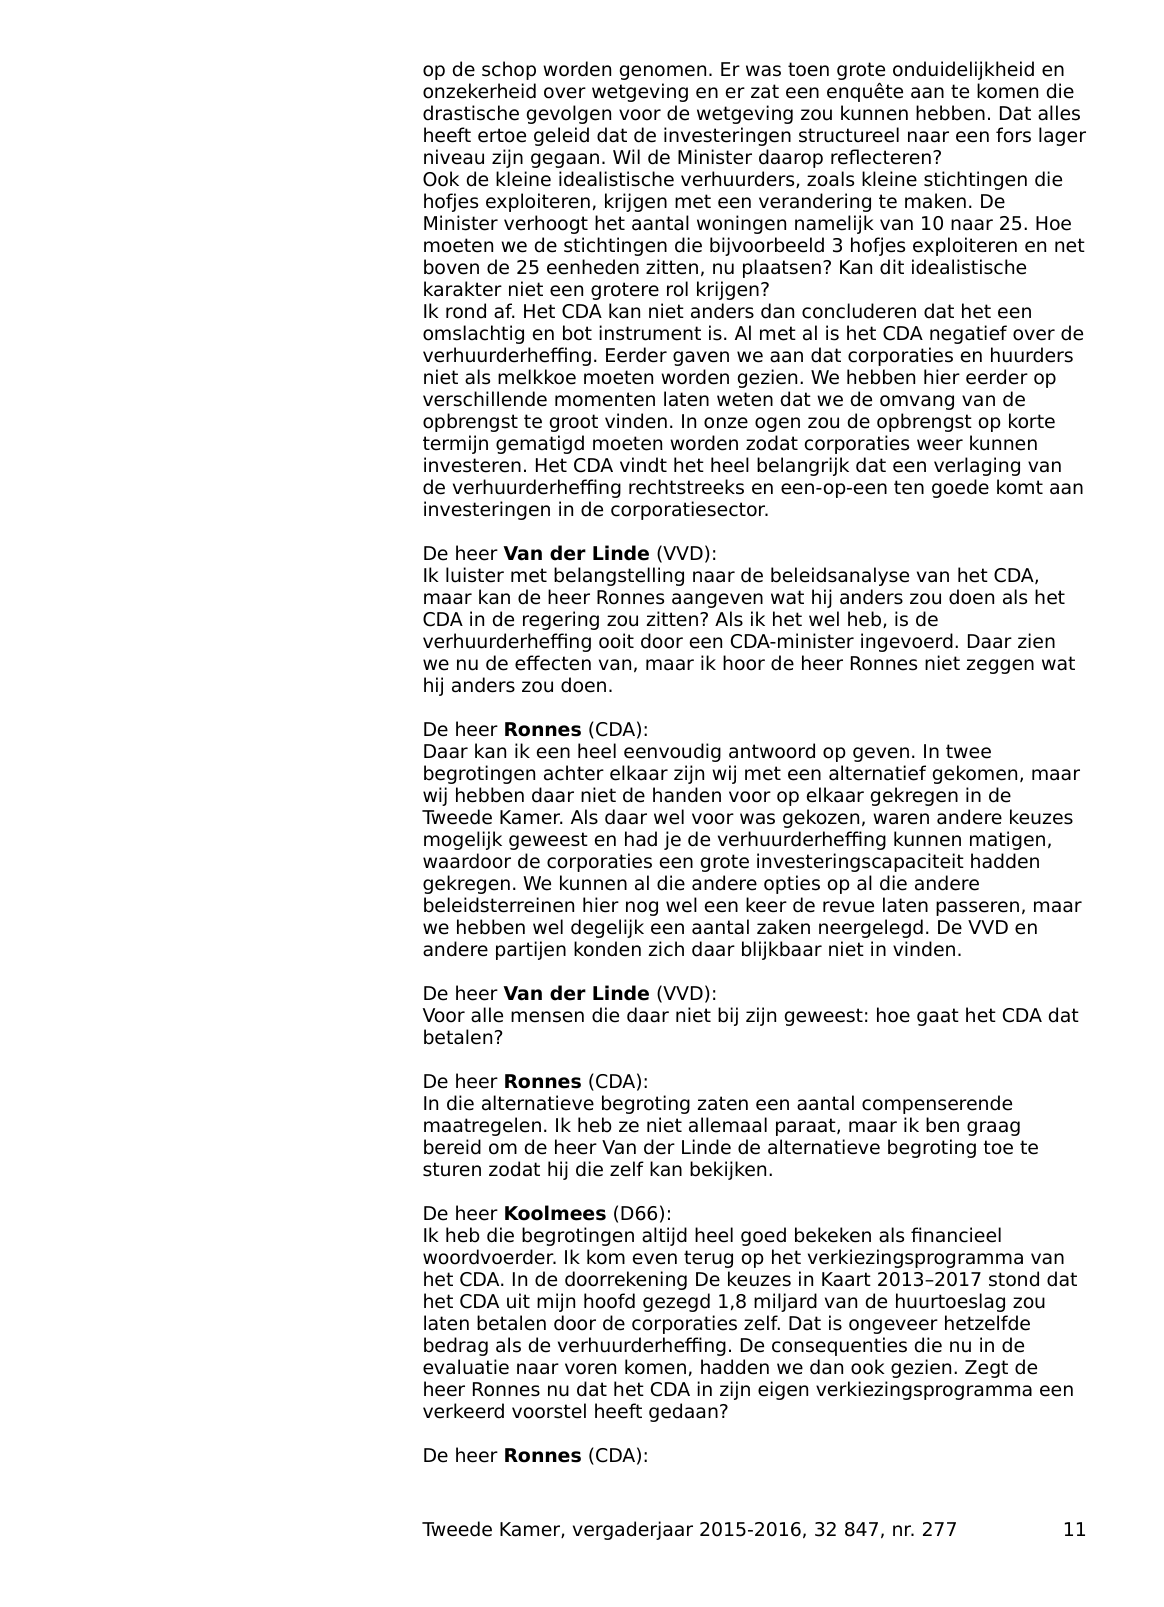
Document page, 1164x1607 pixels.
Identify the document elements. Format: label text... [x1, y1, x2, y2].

text De heer Koolmees (D66): [422, 1203, 1087, 1225]
text Daar kan ik een heel eenvoudig antwoord op geven. In twee begrotingen achter elkaar zijn wij met een alternatief gekomen, maar wij hebben daar niet de handen voor op elkaar gekregen in de Tweede Kamer. Als daar wel voor was gekozen, waren andere keuzes mogelijk geweest en had je de verhuurderheffing kunnen matigen, waardoor de corporaties een grote investeringscapaciteit hadden gekregen. We kunnen al die andere opties op al die andere beleidsterreinen hier nog wel een keer de revue laten passeren, maar we hebben wel degelijk een aantal zaken neergelegd. De VVD en andere partijen konden zich daar blijkbaar niet in vinden. [422, 741, 1087, 961]
text De heer Van der Linde (VVD): [422, 543, 1087, 565]
text Ik heb die begrotingen altijd heel goed bekeken als financieel woordvoerder. Ik kom even terug op het verkiezingsprogramma van het CDA. In de doorrekening De keuzes in Kaart 2013–2017 stond dat het CDA uit mijn hoofd gezegd 1,8 miljard van de huurtoeslag zou laten betalen door de corporaties zelf. Dat is ongeveer hetzelfde bedrag als de verhuurderheffing. De consequenties die nu in de evaluatie naar voren komen, hadden we dan ook gezien. Zegt de heer Ronnes nu dat het CDA in zijn eigen verkiezingsprogramma een verkeerd voorstel heeft gedaan? [422, 1225, 1087, 1423]
text De heer Ronnes (CDA): [422, 719, 1087, 741]
text De heer Ronnes (CDA): [422, 1071, 1087, 1093]
text op de schop worden genomen. Er was toen grote onduidelijkheid en onzekerheid over wetgeving en er zat een enquête aan te komen die drastische gevolgen voor de wetgeving zou kunnen hebben. Dat alles heeft ertoe geleid dat de investeringen structureel naar een fors lager niveau zijn gegaan. Wil de Minister daarop reflecteren? [422, 59, 1087, 169]
text Voor alle mensen die daar niet bij zijn geweest: hoe gaat het CDA dat betalen? [422, 1005, 1087, 1049]
text Ook de kleine idealistische verhuurders, zoals kleine stichtingen die hofjes exploiteren, krijgen met een verandering te maken. De Minister verhoogt het aantal woningen namelijk van 10 naar 25. Hoe moeten we de stichtingen die bijvoorbeeld 3 hofjes exploiteren en net boven de 25 eenheden zitten, nu plaatsen? Kan dit idealistische karakter niet een grotere rol krijgen? [422, 169, 1087, 301]
text De heer Ronnes (CDA): [422, 1445, 1087, 1467]
text Ik rond af. Het CDA kan niet anders dan concluderen dat het een omslachtig en bot instrument is. Al met al is het CDA negatief over de verhuurderheffing. Eerder gaven we aan dat corporaties en huurders niet als melkkoe moeten worden gezien. We hebben hier eerder op verschillende momenten laten weten dat we de omvang van de opbrengst te groot vinden. In onze ogen zou de opbrengst op korte termijn gematigd moeten worden zodat corporaties weer kunnen investeren. Het CDA vindt het heel belangrijk dat een verlaging van de verhuurderheffing rechtstreeks en een-op-een ten goede komt aan investeringen in de corporatiesector. [422, 301, 1087, 521]
text Ik luister met belangstelling naar de beleidsanalyse van het CDA, maar kan de heer Ronnes aangeven wat hij anders zou doen als het CDA in de regering zou zitten? Als ik het wel heb, is de verhuurderheffing ooit door een CDA-minister ingevoerd. Daar zien we nu de effecten van, maar ik hoor de heer Ronnes niet zeggen wat hij anders zou doen. [422, 565, 1087, 697]
text In die alternatieve begroting zaten een aantal compenserende maatregelen. Ik heb ze niet allemaal paraat, maar ik ben graag bereid om de heer Van der Linde de alternatieve begroting toe te sturen zodat hij die zelf kan bekijken. [422, 1093, 1087, 1181]
text De heer Van der Linde (VVD): [422, 983, 1087, 1005]
